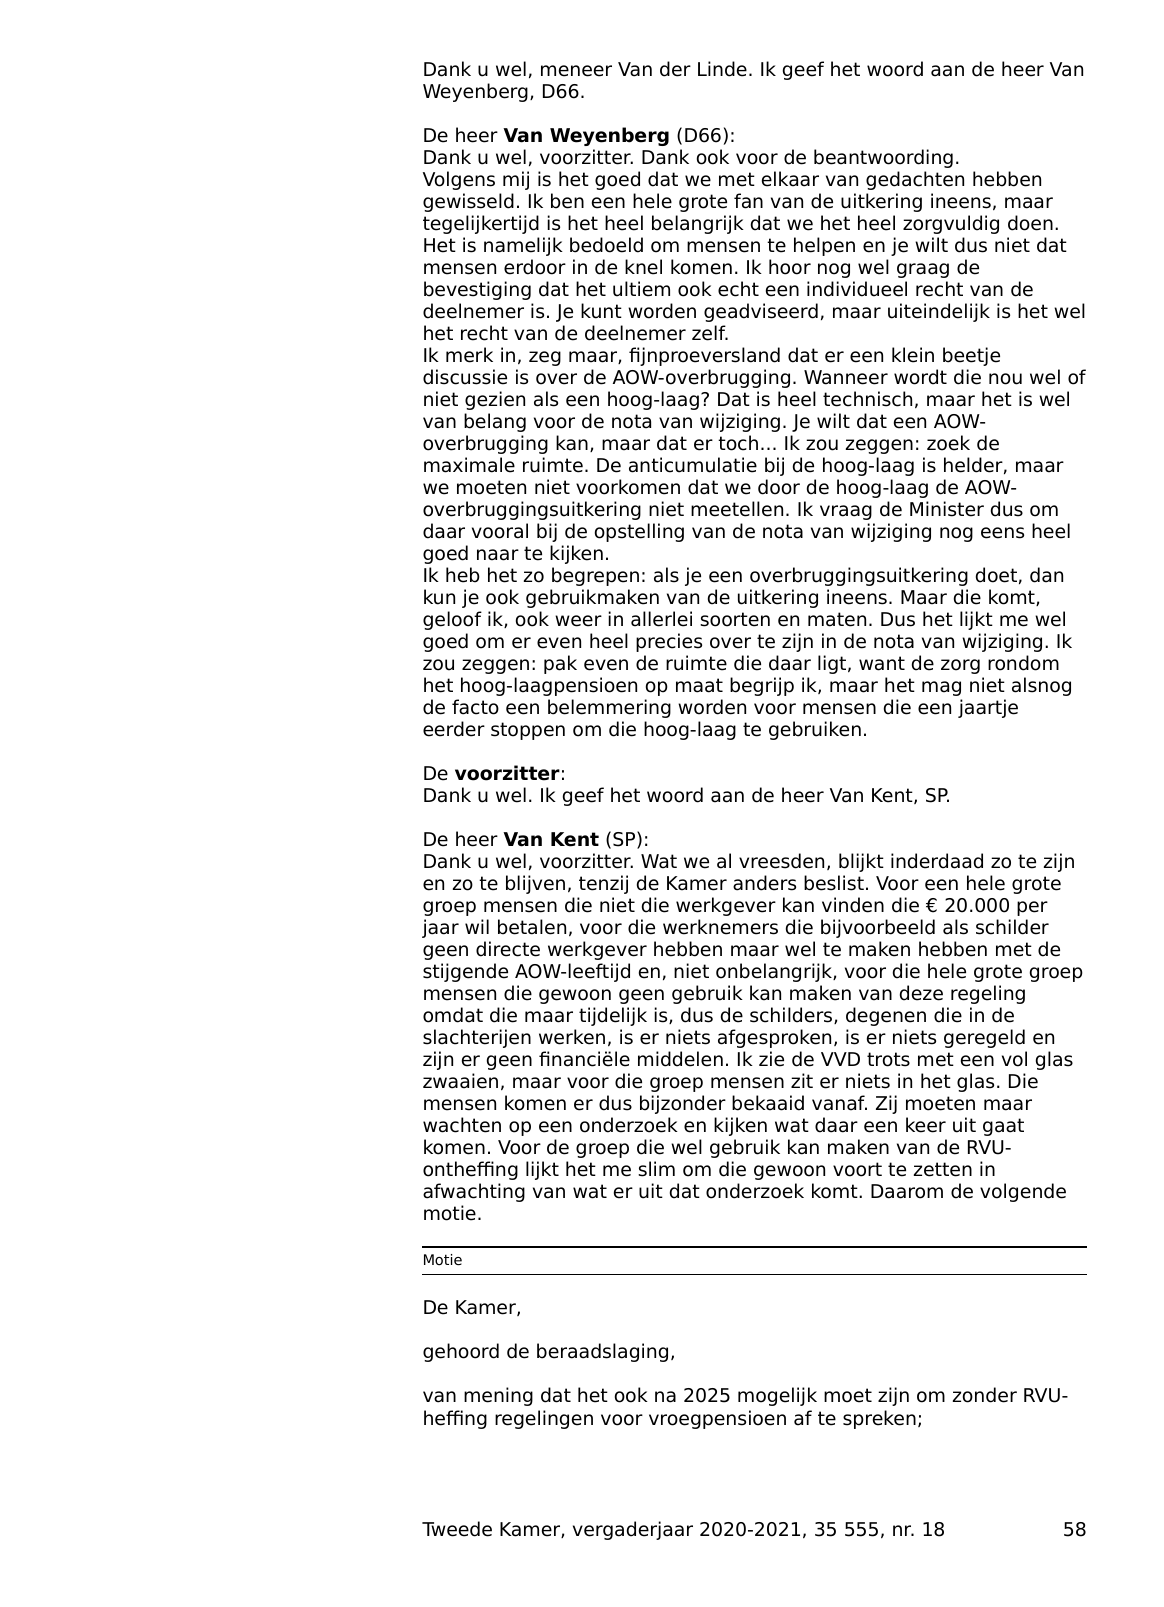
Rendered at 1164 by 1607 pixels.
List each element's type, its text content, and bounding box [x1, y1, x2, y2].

text De Kamer, [422, 1297, 1087, 1319]
text De heer Van Weyenberg (D66): [422, 125, 1087, 147]
text De heer Van Kent (SP): [422, 829, 1087, 851]
text Ik merk in, zeg maar, fijnproeversland dat er een klein beetje discussie is over de AOW-overbrugging. Wanneer wordt die nou wel of niet gezien als een hoog-laag? Dat is heel technisch, maar het is wel van belang voor de nota van wijziging. Je wilt dat een AOW-overbrugging kan, maar dat er toch... Ik zou zeggen: zoek de maximale ruimte. De anticumulatie bij de hoog-laag is helder, maar we moeten niet voorkomen dat we door de hoog-laag de AOW-overbruggingsuitkering niet meetellen. Ik vraag de Minister dus om daar vooral bij de opstelling van de nota van wijziging nog eens heel goed naar te kijken. [422, 345, 1087, 565]
table_header Motie [422, 1248, 1087, 1274]
text van mening dat het ook na 2025 mogelijk moet zijn om zonder RVU-heffing regelingen voor vroegpensioen af te spreken; [422, 1385, 1087, 1429]
text Volgens mij is het goed dat we met elkaar van gedachten hebben gewisseld. Ik ben een hele grote fan van de uitkering ineens, maar tegelijkertijd is het heel belangrijk dat we het heel zorgvuldig doen. Het is namelijk bedoeld om mensen te helpen en je wilt dus niet dat mensen erdoor in de knel komen. Ik hoor nog wel graag de bevestiging dat het ultiem ook echt een individueel recht van de deelnemer is. Je kunt worden geadviseerd, maar uiteindelijk is het wel het recht van de deelnemer zelf. [422, 169, 1087, 345]
text De voorzitter: [422, 763, 1087, 785]
text gehoord de beraadslaging, [422, 1341, 1087, 1363]
text Ik heb het zo begrepen: als je een overbruggingsuitkering doet, dan kun je ook gebruikmaken van de uitkering ineens. Maar die komt, geloof ik, ook weer in allerlei soorten en maten. Dus het lijkt me wel goed om er even heel precies over te zijn in de nota van wijziging. Ik zou zeggen: pak even de ruimte die daar ligt, want de zorg rondom het hoog-laagpensioen op maat begrijp ik, maar het mag niet alsnog de facto een belemmering worden voor mensen die een jaartje eerder stoppen om die hoog-laag te gebruiken. [422, 565, 1087, 741]
text Dank u wel. Ik geef het woord aan de heer Van Kent, SP. [422, 785, 1087, 807]
text Dank u wel, voorzitter. Dank ook voor de beantwoording. [422, 147, 1087, 169]
text Dank u wel, meneer Van der Linde. Ik geef het woord aan de heer Van Weyenberg, D66. [422, 59, 1087, 103]
text Dank u wel, voorzitter. Wat we al vreesden, blijkt inderdaad zo te zijn en zo te blijven, tenzij de Kamer anders beslist. Voor een hele grote groep mensen die niet die werkgever kan vinden die € 20.000 per jaar wil betalen, voor die werknemers die bijvoorbeeld als schilder geen directe werkgever hebben maar wel te maken hebben met de stijgende AOW-leeftijd en, niet onbelangrijk, voor die hele grote groep mensen die gewoon geen gebruik kan maken van deze regeling omdat die maar tijdelijk is, dus de schilders, degenen die in de slachterijen werken, is er niets afgesproken, is er niets geregeld en zijn er geen financiële middelen. Ik zie de VVD trots met een vol glas zwaaien, maar voor die groep mensen zit er niets in het glas. Die mensen komen er dus bijzonder bekaaid vanaf. Zij moeten maar wachten op een onderzoek en kijken wat daar een keer uit gaat komen. Voor de groep die wel gebruik kan maken van de RVU-ontheffing lijkt het me slim om die gewoon voort te zetten in afwachting van wat er uit dat onderzoek komt. Daarom de volgende motie. [422, 851, 1087, 1224]
